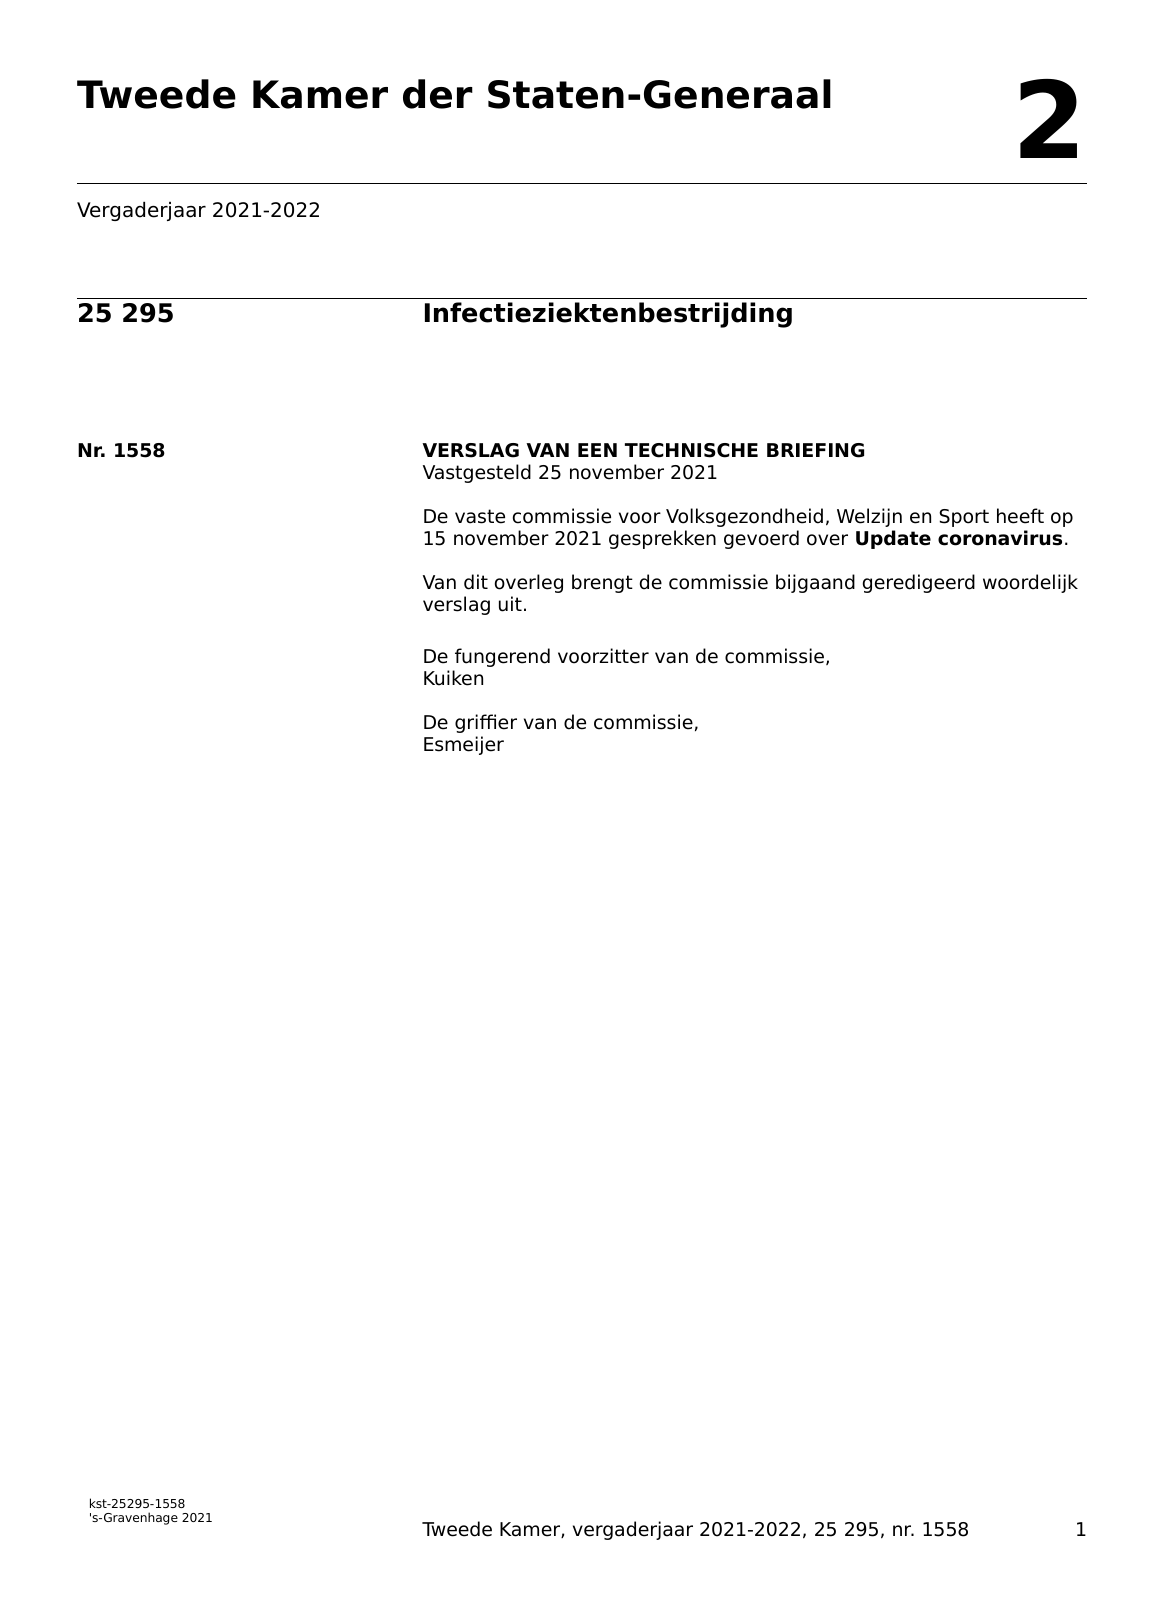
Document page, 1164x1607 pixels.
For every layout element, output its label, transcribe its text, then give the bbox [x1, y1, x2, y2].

text Van dit overleg brengt de commissie bijgaand geredigeerd woordelijk verslag uit. [422, 572, 1087, 616]
subtitle 25 295 Infectieziektenbestrijding [77, 299, 1087, 329]
table_header Tweede Kamer der Staten-Generaal [77, 59, 886, 183]
subtitle Nr. 1558 VERSLAG VAN EEN TECHNISCHE BRIEFING [77, 440, 1087, 462]
text De vaste commissie voor Volksgezondheid, Welzijn en Sport heeft op 15 november 2021 gesprekken gevoerd over Update coronavirus. [422, 506, 1087, 550]
text 's-Gravenhage 2021 [88, 1511, 323, 1525]
table_header 2 [886, 59, 1087, 183]
table_cell Vergaderjaar 2021-2022 [77, 184, 1087, 298]
text De griffier van de commissie, Esmeijer [422, 712, 1087, 756]
text De fungerend voorzitter van de commissie, Kuiken [422, 646, 1087, 690]
text kst-25295-1558 [88, 1497, 323, 1511]
text Vastgesteld 25 november 2021 [422, 462, 1087, 484]
